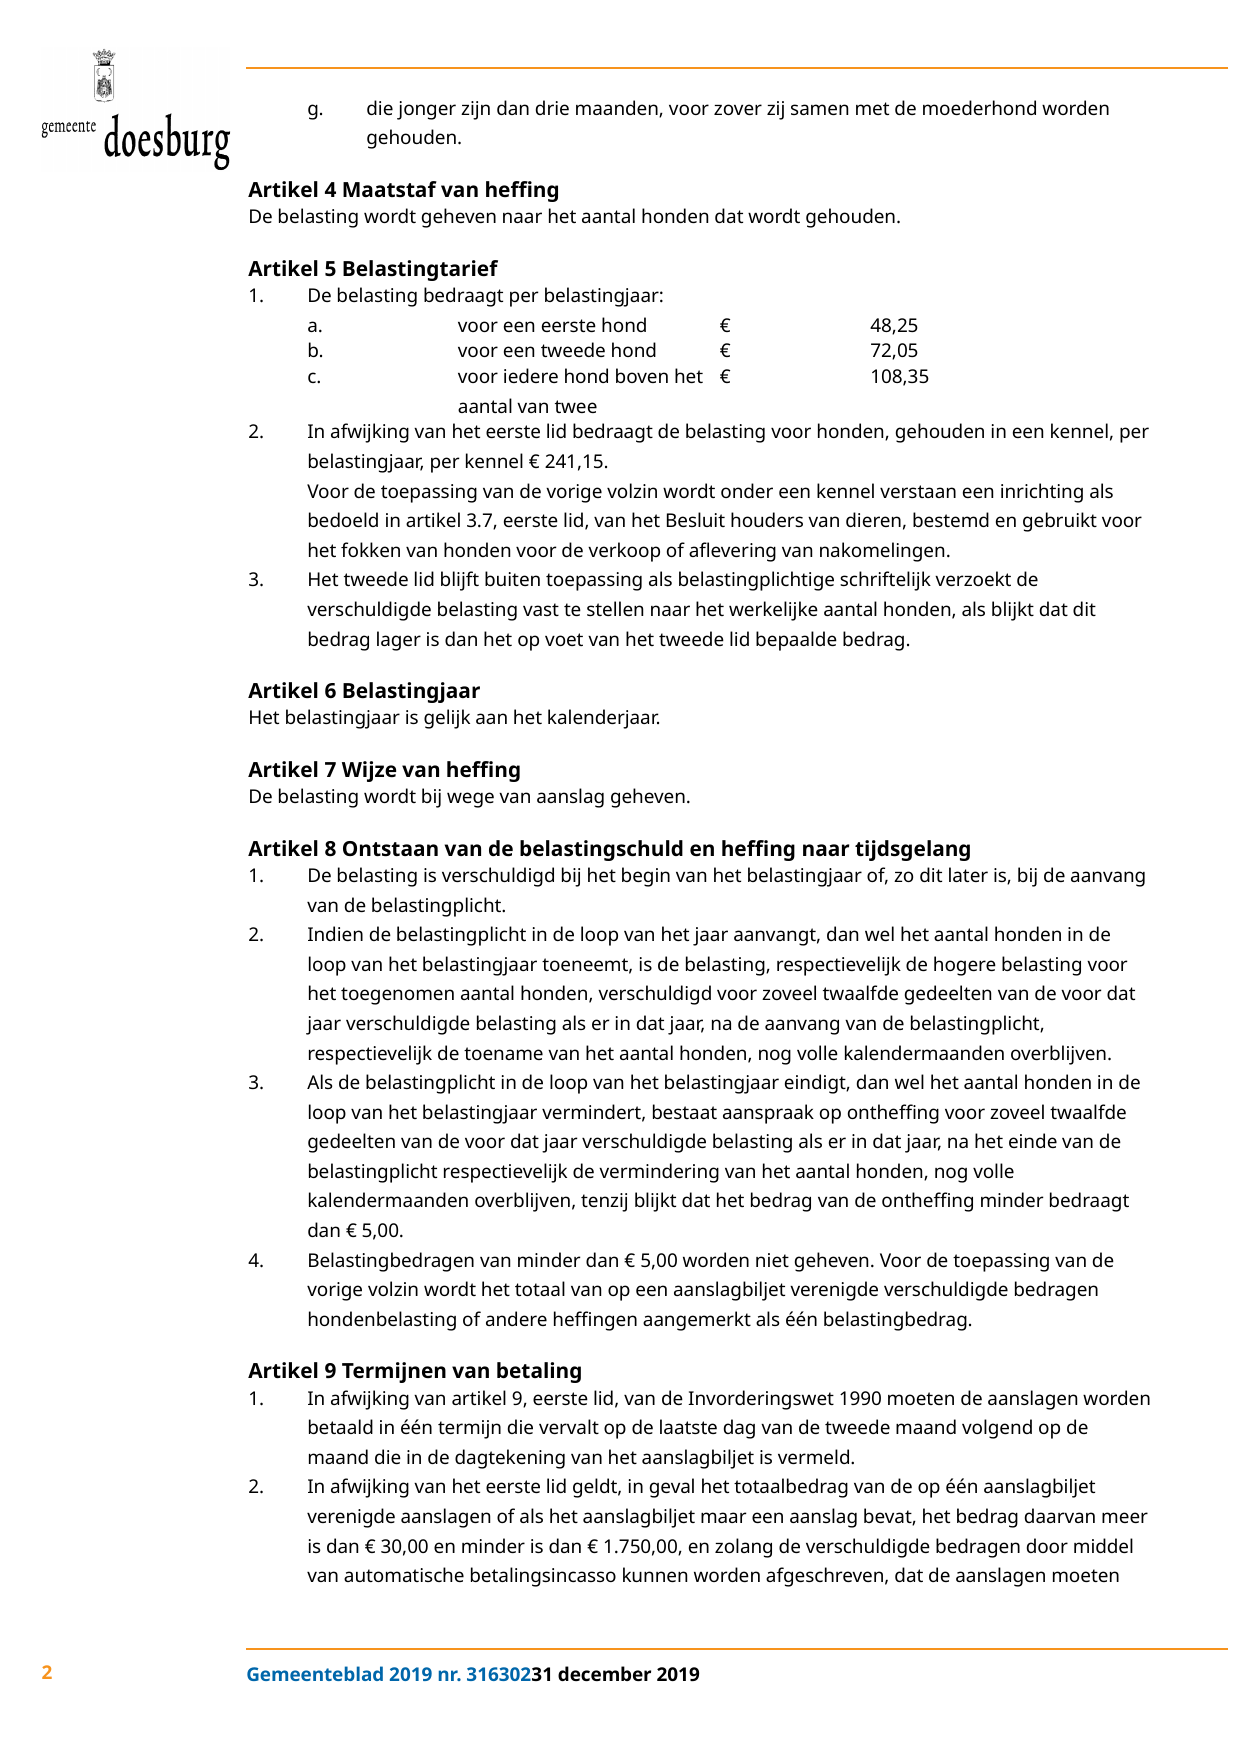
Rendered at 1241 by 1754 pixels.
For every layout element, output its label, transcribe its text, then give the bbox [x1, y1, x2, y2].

table_cell € [720, 338, 870, 363]
picture [41, 47, 231, 172]
table_cell 108,35 [870, 363, 1211, 418]
table_header 48,25 [870, 312, 1211, 337]
list In afwijking van artikel 9, eerste lid, van de Invorderingswet 1990 moeten de aanslagen worden betaald in één termijn die vervalt op de laatste dag van de tweede maand volgend op de maand die in de dagtekening van het aanslagbiljet is vermeld. [248, 1385, 1152, 1470]
table_header voor een eerste hond [458, 312, 719, 337]
list Indien de belastingplicht in de loop van het jaar aanvangt, dan wel het aantal honden in de loop van het belastingjaar toeneemt, is de belasting, respectievelijk de hogere belasting voor het toegenomen aantal honden, verschuldigd voor zoveel twaalfde gedeelten van de voor dat jaar verschuldigde belasting als er in dat jaar, na de aanvang van de belastingplicht, respectievelijk de toename van het aantal honden, nog volle kalendermaanden overblijven. [248, 921, 1152, 1066]
table_header a. [307, 312, 458, 337]
list Belastingbedragen van minder dan € 5,00 worden niet geheven. Voor de toepassing van de vorige volzin wordt het totaal van op een aanslagbiljet verenigde verschuldigde bedragen hondenbelasting of andere heffingen aangemerkt als één belastingbedrag. [248, 1247, 1152, 1332]
list In afwijking van het eerste lid bedraagt de belasting voor honden, gehouden in een kennel, per belastingjaar, per kennel € 241,15. [248, 419, 1152, 474]
text Artikel 5 Belastingtarief [248, 254, 1152, 282]
table_cell voor een tweede hond [458, 338, 719, 363]
table_cell b. [307, 338, 458, 363]
list De belasting is verschuldigd bij het begin van het belastingjaar of, zo dit later is, bij de aanvang van de belastingplicht. [248, 862, 1152, 918]
list Het tweede lid blijft buiten toepassing als belastingplichtige schriftelijk verzoekt de verschuldigde belasting vast te stellen naar het werkelijke aantal honden, als blijkt dat dit bedrag lager is dan het op voet van het tweede lid bepaalde bedrag. [248, 567, 1152, 651]
text Artikel 7 Wijze van heffing [248, 755, 1152, 783]
list Voor de toepassing van de vorige volzin wordt onder een kennel verstaan een inrichting als bedoeld in artikel 3.7, eerste lid, van het Besluit houders van dieren, bestemd en gebruikt voor het fokken van honden voor de verkoop of aflevering van nakomelingen. [248, 478, 1152, 563]
table_cell voor iedere hond boven het aantal van twee [458, 363, 719, 418]
list De belasting bedraagt per belastingjaar: [248, 282, 1152, 308]
table_header € [720, 312, 870, 337]
text Artikel 8 Ontstaan van de belastingschuld en heffing naar tijdsgelang [248, 834, 1152, 862]
table_cell c. [307, 363, 458, 418]
list In afwijking van het eerste lid geldt, in geval het totaalbedrag van de op één aanslagbiljet verenigde aanslagen of als het aanslagbiljet maar een aanslag bevat, het bedrag daarvan meer is dan € 30,00 en minder is dan € 1.750,00, en zolang de verschuldigde bedragen door middel van automatische betalingsincasso kunnen worden afgeschreven, dat de aanslagen moeten [248, 1474, 1152, 1588]
text Artikel 6 Belastingjaar [248, 676, 1152, 704]
text Artikel 9 Termijnen van betaling [248, 1356, 1152, 1385]
table_cell € [720, 363, 870, 418]
text De belasting wordt geheven naar het aantal honden dat wordt gehouden. [248, 203, 1152, 229]
text Het belastingjaar is gelijk aan het kalenderjaar. [248, 704, 1152, 730]
list Als de belastingplicht in de loop van het belastingjaar eindigt, dan wel het aantal honden in de loop van het belastingjaar vermindert, bestaat aanspraak op ontheffing voor zoveel twaalfde gedeelten van de voor dat jaar verschuldigde belasting als er in dat jaar, na het einde van de belastingplicht respectievelijk de vermindering van het aantal honden, nog volle kalendermaanden overblijven, tenzij blijkt dat het bedrag van de ontheffing minder bedraagt dan € 5,00. [248, 1069, 1152, 1243]
table_cell 72,05 [870, 338, 1211, 363]
text Artikel 4 Maatstaf van heffing [248, 175, 1152, 203]
text De belasting wordt bij wege van aanslag geheven. [248, 783, 1152, 809]
list die jonger zijn dan drie maanden, voor zover zij samen met de moederhond worden gehouden. [307, 95, 1152, 150]
